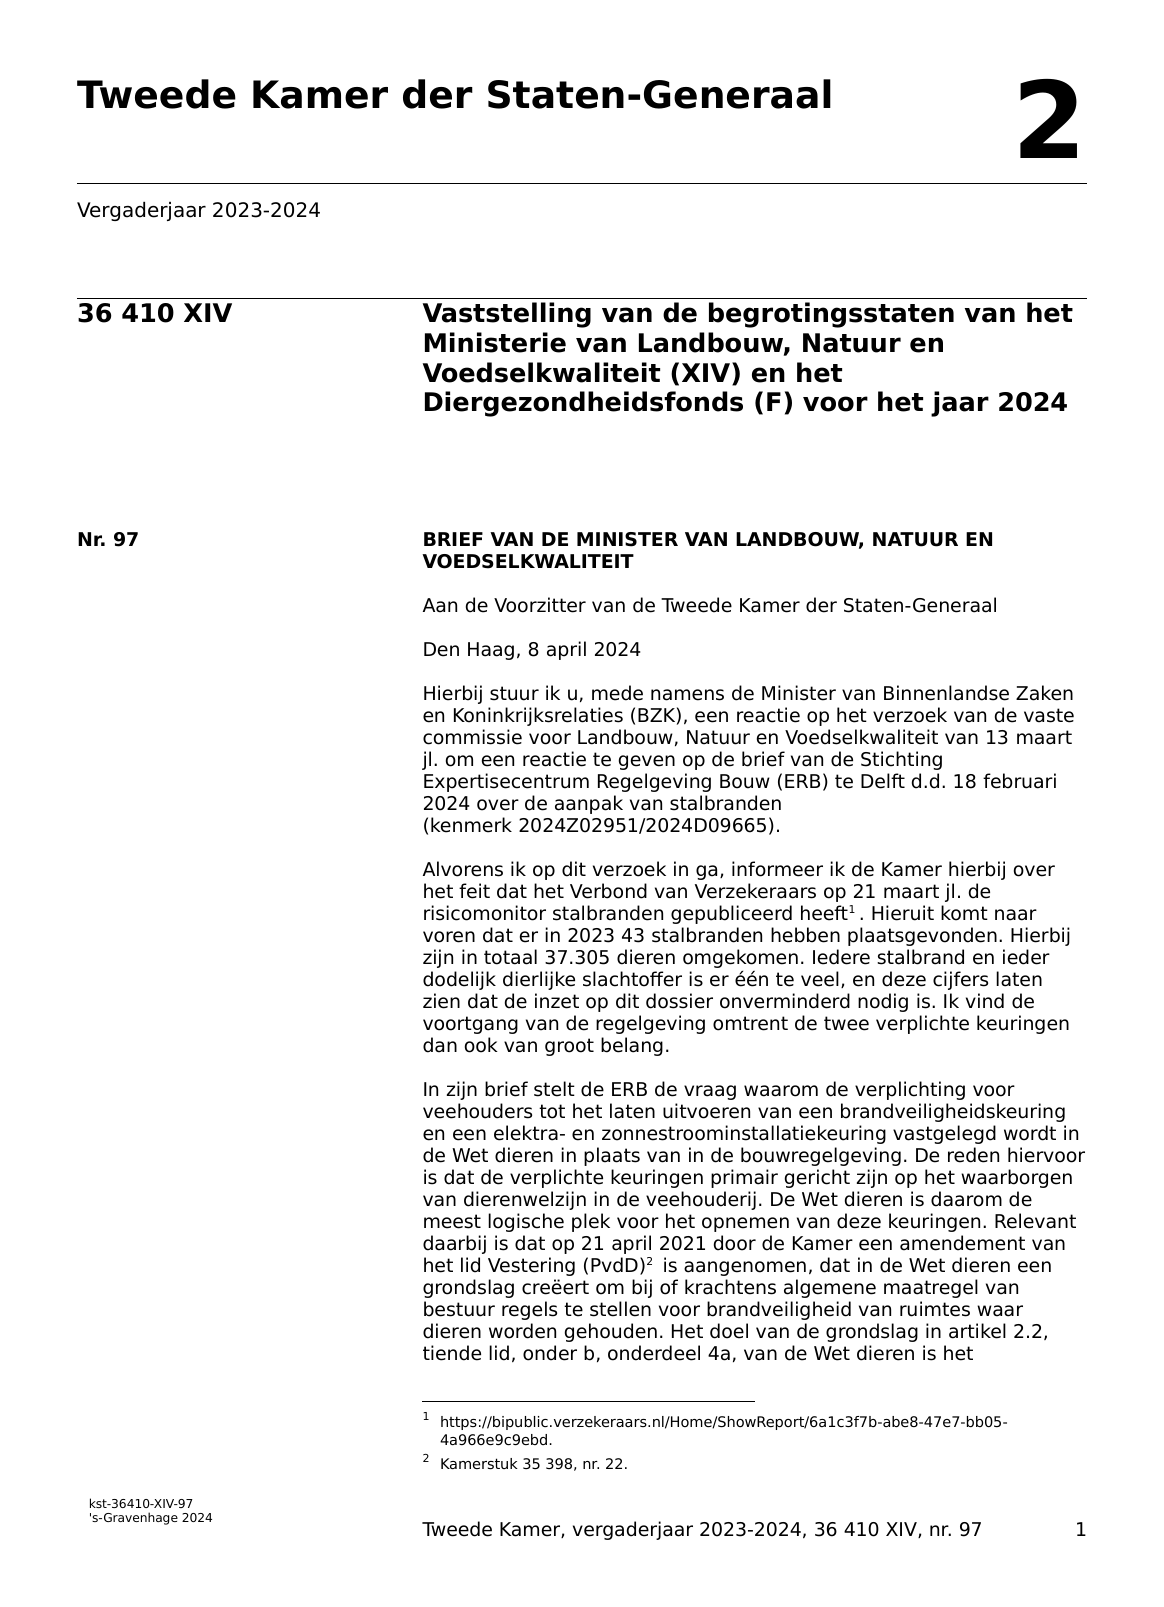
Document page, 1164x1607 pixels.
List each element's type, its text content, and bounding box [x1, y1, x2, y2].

text Alvorens ik op dit verzoek in ga, informeer ik de Kamer hierbij over het feit dat het Verbond van Verzekeraars op 21 maart jl. de risicomonitor stalbranden gepubliceerd heeft. Hieruit komt naar voren dat er in 2023 43 stalbranden hebben plaatsgevonden. Hierbij zijn in totaal 37.305 dieren omgekomen. Iedere stalbrand en ieder dodelijk dierlijke slachtoffer is er één te veel, en deze cijfers laten zien dat de inzet op dit dossier onverminderd nodig is. Ik vind de voortgang van de regelgeving omtrent de twee verplichte keuringen dan ook van groot belang. [422, 859, 1087, 1057]
text kst-36410-XIV-97 [88, 1497, 323, 1511]
table_cell Vergaderjaar 2023-2024 [77, 184, 1087, 298]
subtitle 36 410 XIV Vaststelling van de begrotingsstaten van het Ministerie van Landbouw, Natuur en Voedselkwaliteit (XIV) en het Diergezondheidsfonds (F) voor het jaar 2024 [77, 299, 1087, 418]
table_header Tweede Kamer der Staten-Generaal [77, 59, 886, 183]
table_header 2 [886, 59, 1087, 183]
text 's-Gravenhage 2024 [88, 1511, 323, 1525]
text https://bipublic.verzekeraars.nl/Home/ShowReport/6a1c3f7b-abe8-47e7-bb05-4a966e9c9ebd. [422, 1410, 1087, 1449]
text Kamerstuk 35 398, nr. 22. [422, 1452, 1087, 1474]
text Aan de Voorzitter van de Tweede Kamer der Staten-Generaal [422, 595, 1087, 617]
subtitle Nr. 97 BRIEF VAN DE MINISTER VAN LANDBOUW, NATUUR EN VOEDSELKWALITEIT [77, 529, 1087, 573]
text Hierbij stuur ik u, mede namens de Minister van Binnenlandse Zaken en Koninkrijksrelaties (BZK), een reactie op het verzoek van de vaste commissie voor Landbouw, Natuur en Voedselkwaliteit van 13 maart jl. om een reactie te geven op de brief van de Stichting Expertisecentrum Regelgeving Bouw (ERB) te Delft d.d. 18 februari 2024 over de aanpak van stalbranden (kenmerk 2024Z02951/2024D09665). [422, 683, 1087, 837]
text In zijn brief stelt de ERB de vraag waarom de verplichting voor veehouders tot het laten uitvoeren van een brandveiligheidskeuring en een elektra- en zonnestroominstallatiekeuring vastgelegd wordt in de Wet dieren in plaats van in de bouwregelgeving. De reden hiervoor is dat de verplichte keuringen primair gericht zijn op het waarborgen van dierenwelzijn in de veehouderij. De Wet dieren is daarom de meest logische plek voor het opnemen van deze keuringen. Relevant daarbij is dat op 21 april 2021 door de Kamer een amendement van het lid Vestering (PvdD) is aangenomen, dat in de Wet dieren een grondslag creëert om bij of krachtens algemene maatregel van bestuur regels te stellen voor brandveiligheid van ruimtes waar dieren worden gehouden. Het doel van de grondslag in artikel 2.2, tiende lid, onder b, onderdeel 4a, van de Wet dieren is het [422, 1079, 1087, 1365]
text Den Haag, 8 april 2024 [422, 639, 1087, 661]
